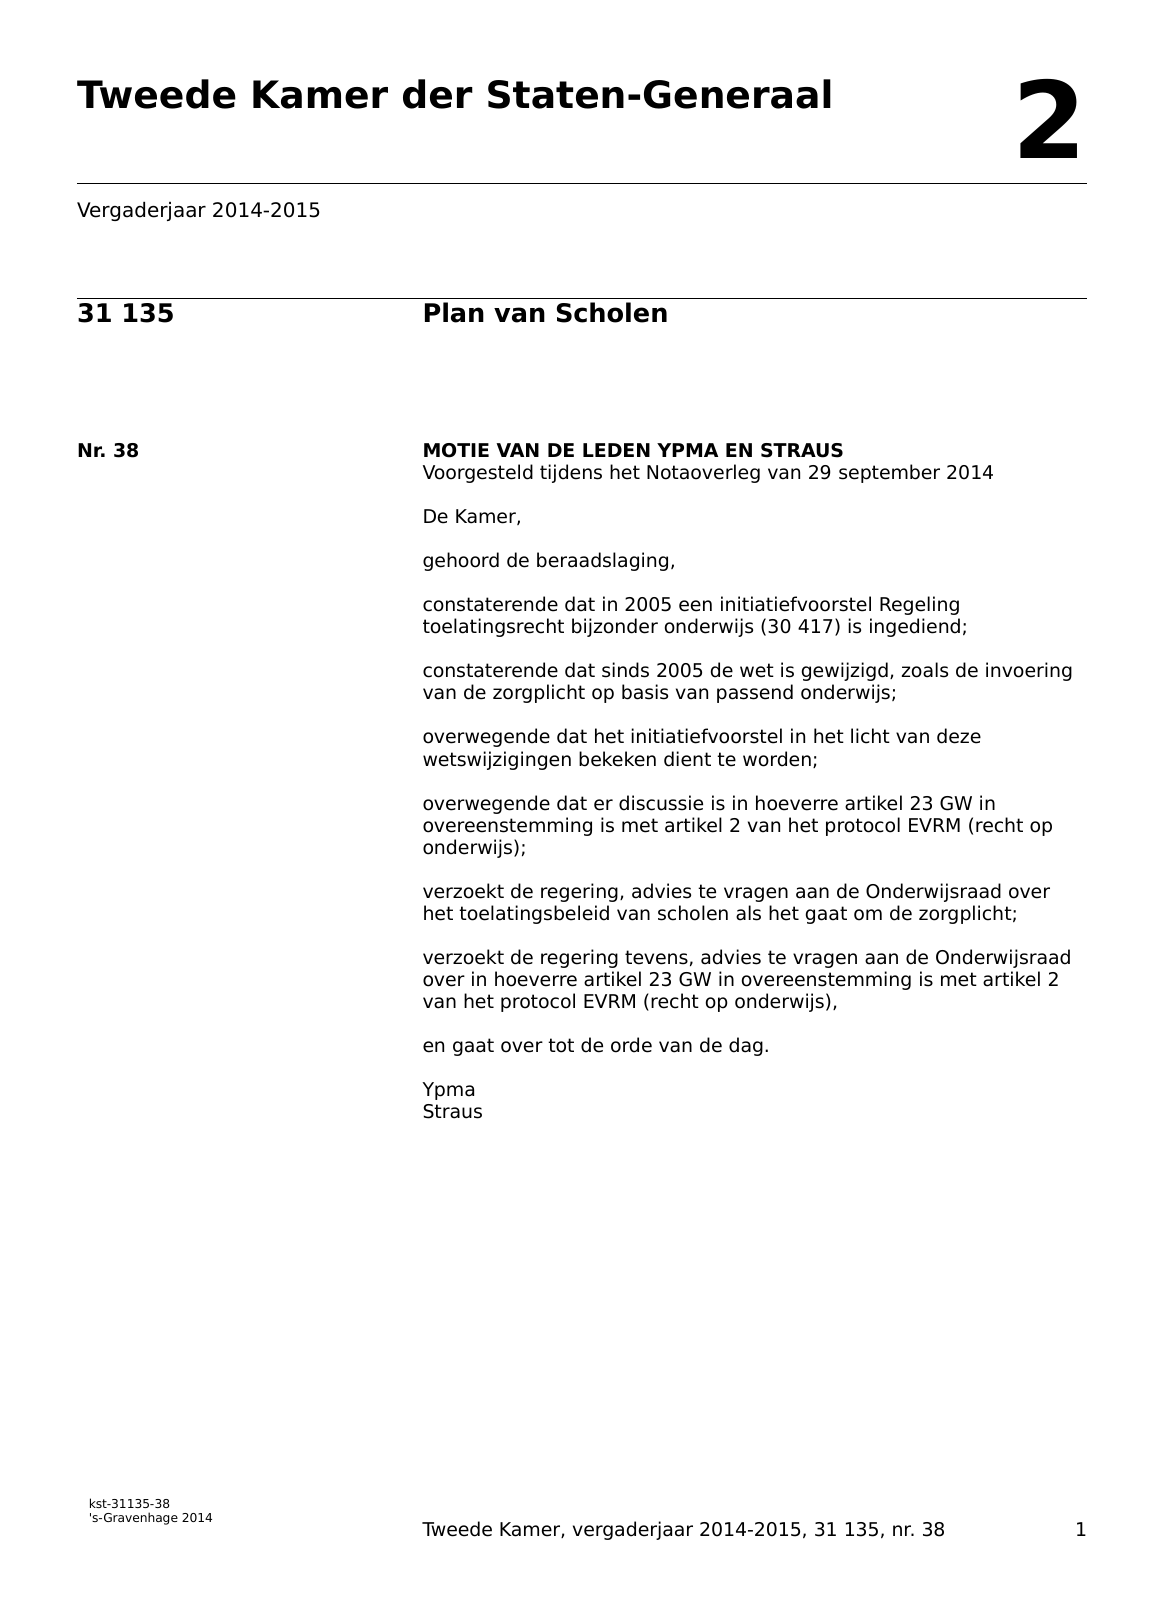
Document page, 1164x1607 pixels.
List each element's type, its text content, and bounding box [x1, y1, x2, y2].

text verzoekt de regering, advies te vragen aan de Onderwijsraad over het toelatingsbeleid van scholen als het gaat om de zorgplicht; [422, 881, 1087, 925]
text Ypma [422, 1079, 1087, 1101]
text en gaat over tot de orde van de dag. [422, 1035, 1087, 1057]
text De Kamer, [422, 506, 1087, 528]
subtitle 31 135 Plan van Scholen [77, 299, 1087, 329]
text Straus [422, 1101, 1087, 1123]
table_header Tweede Kamer der Staten-Generaal [77, 59, 886, 183]
text Voorgesteld tijdens het Notaoverleg van 29 september 2014 [422, 462, 1087, 484]
text verzoekt de regering tevens, advies te vragen aan de Onderwijsraad over in hoeverre artikel 23 GW in overeenstemming is met artikel 2 van het protocol EVRM (recht op onderwijs), [422, 947, 1087, 1013]
text overwegende dat er discussie is in hoeverre artikel 23 GW in overeenstemming is met artikel 2 van het protocol EVRM (recht op onderwijs); [422, 793, 1087, 858]
text gehoord de beraadslaging, [422, 550, 1087, 572]
table_header 2 [886, 59, 1087, 183]
text constaterende dat in 2005 een initiatiefvoorstel Regeling toelatingsrecht bijzonder onderwijs (30 417) is ingediend; [422, 594, 1087, 638]
subtitle Nr. 38 MOTIE VAN DE LEDEN YPMA EN STRAUS [77, 440, 1087, 462]
table_cell Vergaderjaar 2014-2015 [77, 184, 1087, 298]
text 's-Gravenhage 2014 [88, 1511, 323, 1525]
text constaterende dat sinds 2005 de wet is gewijzigd, zoals de invoering van de zorgplicht op basis van passend onderwijs; [422, 660, 1087, 704]
text overwegende dat het initiatiefvoorstel in het licht van deze wetswijzigingen bekeken dient te worden; [422, 726, 1087, 770]
text kst-31135-38 [88, 1497, 323, 1511]
